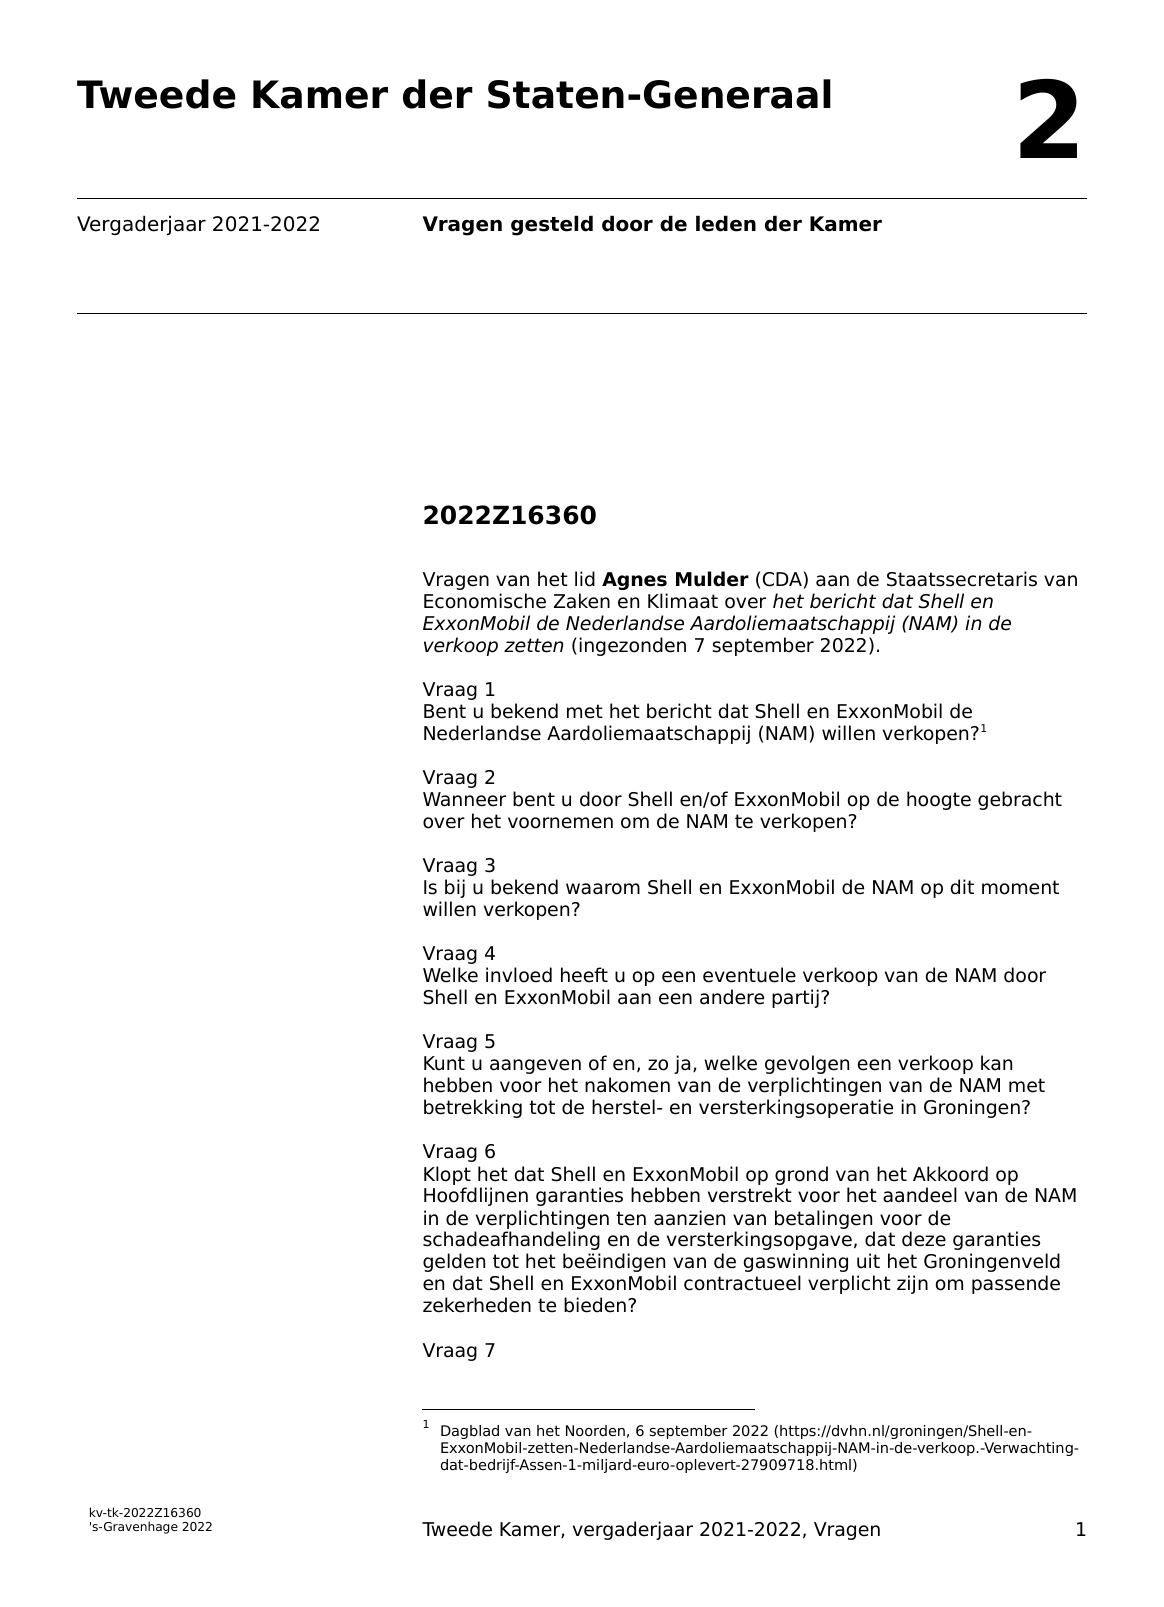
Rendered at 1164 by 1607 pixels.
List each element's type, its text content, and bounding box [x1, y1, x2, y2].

text Vraag 5 [422, 1031, 1087, 1053]
text Bent u bekend met het bericht dat Shell en ExxonMobil de Nederlandse Aardoliemaatschappij (NAM) willen verkopen? [422, 701, 1087, 745]
text Vraag 7 [422, 1339, 1087, 1361]
text Vragen van het lid Agnes Mulder (CDA) aan de Staatssecretaris van Economische Zaken en Klimaat over het bericht dat Shell en ExxonMobil de Nederlandse Aardoliemaatschappij (NAM) in de verkoop zetten (ingezonden 7 september 2022). [422, 569, 1087, 657]
text 's-Gravenhage 2022 [88, 1520, 323, 1534]
table_cell Vergaderjaar 2021-2022 [77, 199, 422, 313]
text Klopt het dat Shell en ExxonMobil op grond van het Akkoord op Hoofdlijnen garanties hebben verstrekt voor het aandeel van de NAM in de verplichtingen ten aanzien van betalingen voor de schadeafhandeling en de versterkingsopgave, dat deze garanties gelden tot het beëindigen van de gaswinning uit het Groningenveld en dat Shell en ExxonMobil contractueel verplicht zijn om passende zekerheden te bieden? [422, 1163, 1087, 1317]
text Is bij u bekend waarom Shell en ExxonMobil de NAM op dit moment willen verkopen? [422, 877, 1087, 921]
text Wanneer bent u door Shell en/of ExxonMobil op de hoogte gebracht over het voornemen om de NAM te verkopen? [422, 789, 1087, 833]
text Vraag 3 [422, 855, 1087, 877]
text 2022Z16360 [422, 501, 1087, 531]
text Welke invloed heeft u op een eventuele verkoop van de NAM door Shell en ExxonMobil aan een andere partij? [422, 965, 1087, 1009]
text Vraag 4 [422, 943, 1087, 965]
text Kunt u aangeven of en, zo ja, welke gevolgen een verkoop kan hebben voor het nakomen van de verplichtingen van de NAM met betrekking tot de herstel- en versterkingsoperatie in Groningen? [422, 1053, 1087, 1119]
text Vraag 6 [422, 1141, 1087, 1163]
text Vraag 2 [422, 767, 1087, 789]
text kv-tk-2022Z16360 [88, 1506, 323, 1520]
text Vraag 1 [422, 679, 1087, 701]
table_cell Vragen gesteld door de leden der Kamer [422, 199, 1087, 313]
table_header Tweede Kamer der Staten-Generaal [77, 59, 886, 198]
table_header 2 [886, 59, 1087, 198]
text Dagblad van het Noorden, 6 september 2022 (https://dvhn.nl/groningen/Shell-en-ExxonMobil-zetten-Nederlandse-Aardoliemaatschappij-NAM-in-de-verkoop.-Verwachting-dat-bedrijf-Assen-1-miljard-euro-oplevert-27909718.html) [422, 1418, 1087, 1474]
